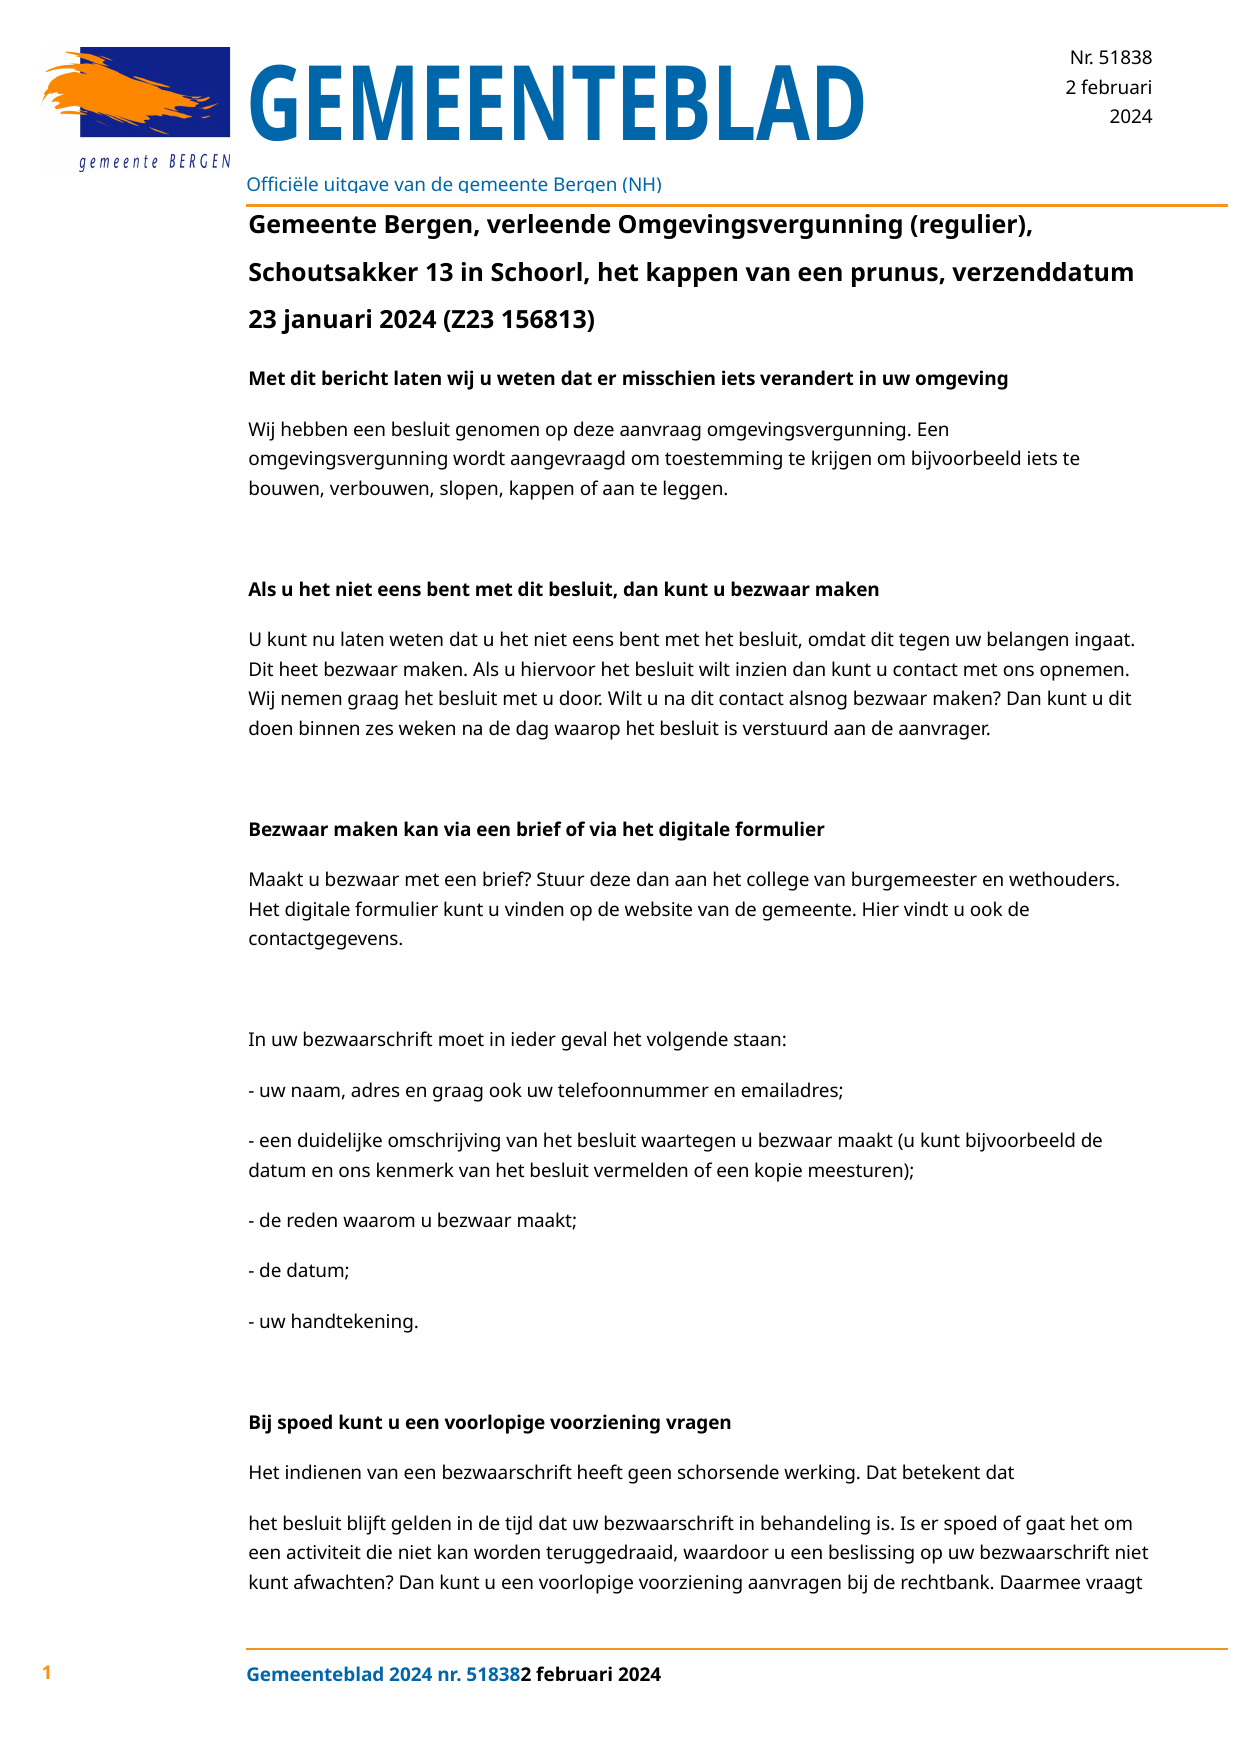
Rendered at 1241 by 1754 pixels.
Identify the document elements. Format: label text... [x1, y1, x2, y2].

text Met dit bericht laten wij u weten dat er misschien iets verandert in uw omgeving [248, 366, 1152, 391]
text U kunt nu laten weten dat u het niet eens bent met het besluit, omdat dit tegen uw belangen ingaat. Dit heet bezwaar maken. Als u hiervoor het besluit wilt inzien dan kunt u contact met ons opnemen. Wij nemen graag het besluit met u door. Wilt u na dit contact alsnog bezwaar maken? Dan kunt u dit doen binnen zes weken na de dag waarop het besluit is verstuurd aan de aanvrager. [248, 626, 1152, 741]
text het besluit blijft gelden in de tijd dat uw bezwaarschrift in behandeling is. Is er spoed of gaat het om een activiteit die niet kan worden teruggedraaid, waardoor u een beslissing op uw bezwaarschrift niet kunt afwachten? Dan kunt u een voorlopige voorziening aanvragen bij de rechtbank. Daarmee vraagt [248, 1510, 1152, 1594]
text - uw handtekening. [248, 1308, 1152, 1334]
text Bezwaar maken kan via een brief of via het digitale formulier [248, 816, 1152, 842]
text - de datum; [248, 1258, 1152, 1283]
text In uw bezwaarschrift moet in ieder geval het volgende staan: [248, 1026, 1152, 1052]
text Het indienen van een bezwaarschrift heeft geen schorsende werking. Dat betekent dat [248, 1459, 1152, 1485]
text - een duidelijke omschrijving van het besluit waartegen u bezwaar maakt (u kunt bijvoorbeeld de datum en ons kenmerk van het besluit vermelden of een kopie meesturen); [248, 1127, 1152, 1182]
text - uw naam, adres en graag ook uw telefoonnummer en emailadres; [248, 1077, 1152, 1102]
text Wij hebben een besluit genomen op deze aanvraag omgevingsvergunning. Een omgevingsvergunning wordt aangevraagd om toestemming te krijgen om bijvoorbeeld iets te bouwen, verbouwen, slopen, kappen of aan te leggen. [248, 416, 1152, 501]
picture [41, 47, 231, 172]
text Bij spoed kunt u een voorlopige voorziening vragen [248, 1409, 1152, 1434]
text - de reden waarom u bezwaar maakt; [248, 1207, 1152, 1233]
text Maakt u bezwaar met een brief? Stuur deze dan aan het college van burgemeester en wethouders. Het digitale formulier kunt u vinden op de website van de gemeente. Hier vindt u ook de contactgegevens. [248, 866, 1152, 951]
text Gemeente Bergen, verleende Omgevingsvergunning (regulier), Schoutsakker 13 in Schoorl, het kappen van een prunus, verzenddatum 23 januari 2024 (Z23 156813) [248, 207, 1152, 336]
text Als u het niet eens bent met dit besluit, dan kunt u bezwaar maken [248, 576, 1152, 602]
